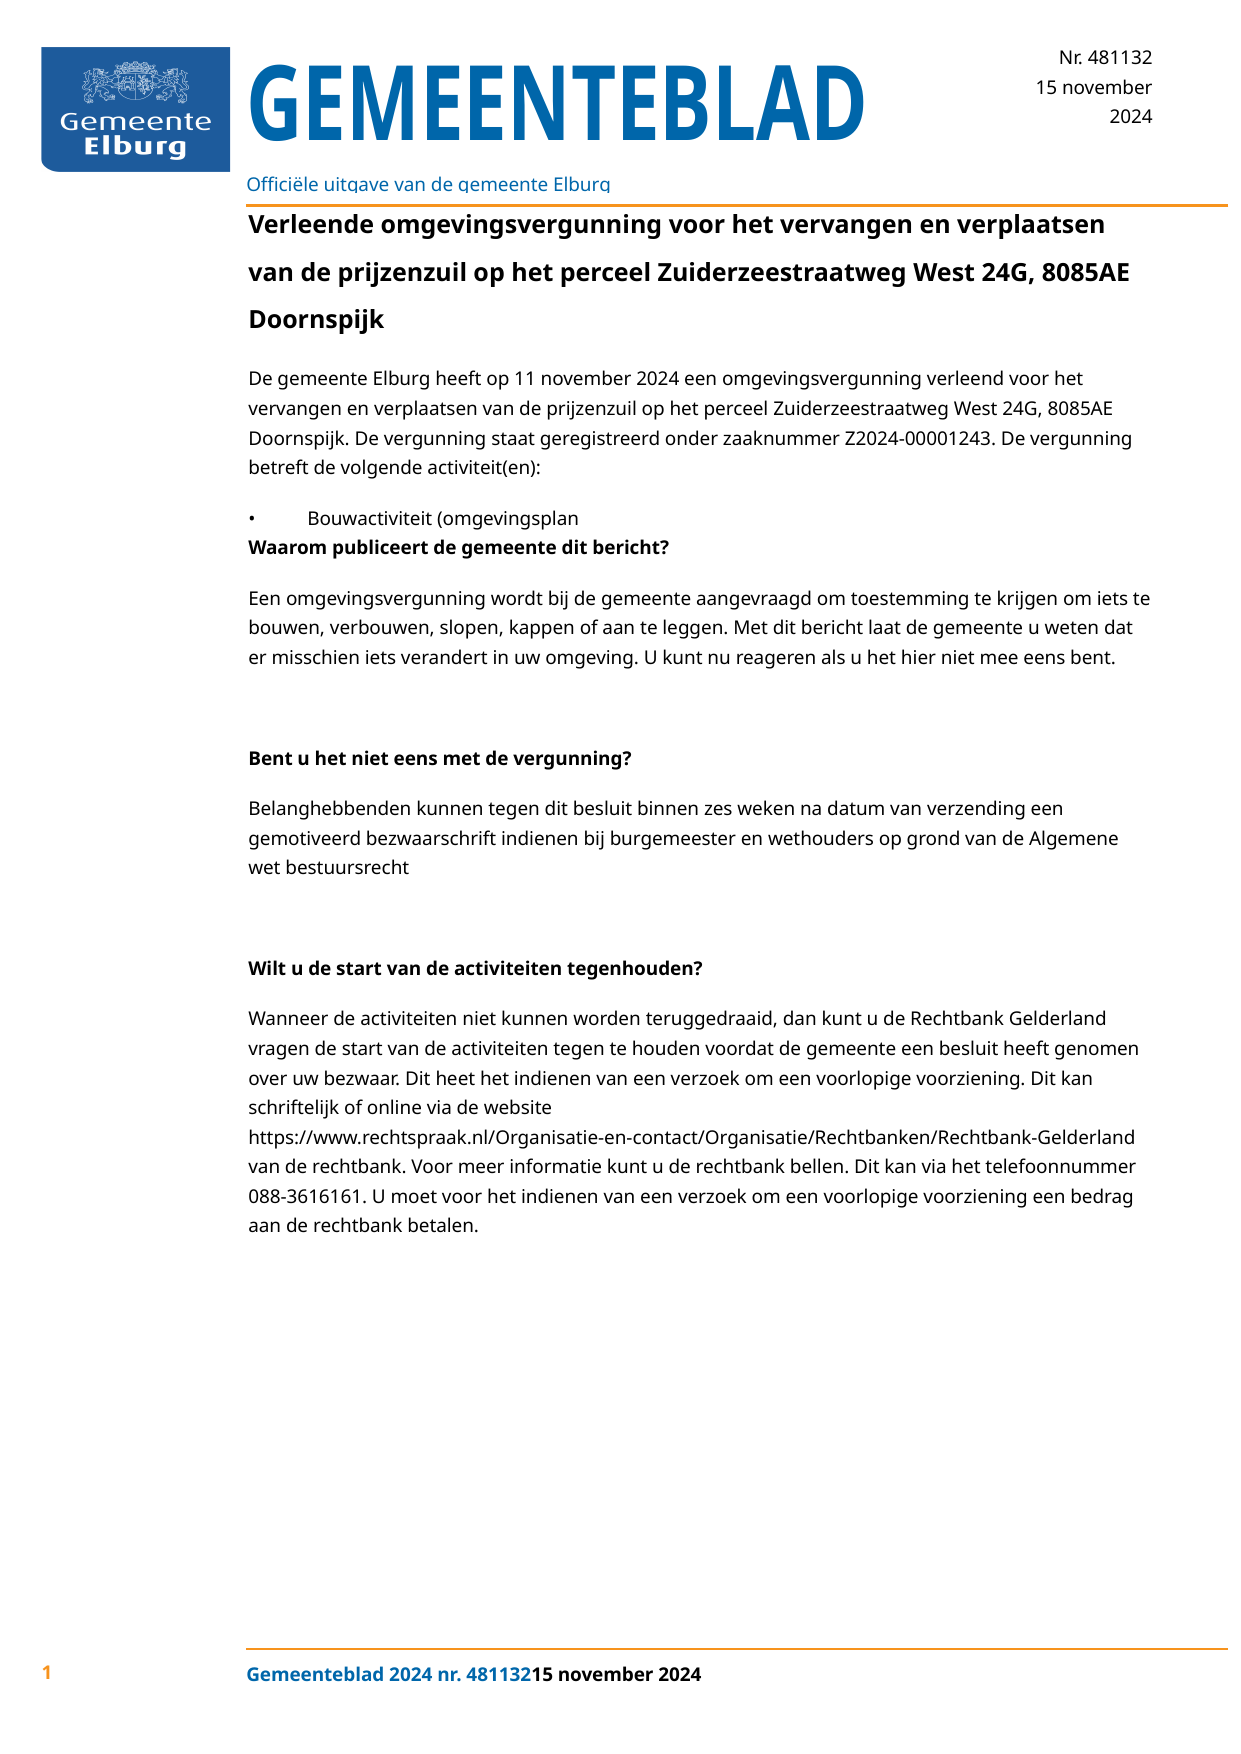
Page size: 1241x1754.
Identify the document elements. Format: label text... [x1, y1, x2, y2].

text Wanneer de activiteiten niet kunnen worden teruggedraaid, dan kunt u de Rechtbank Gelderland vragen de start van de activiteiten tegen te houden voordat de gemeente een besluit heeft genomen over uw bezwaar. Dit heet het indienen van een verzoek om een voorlopige voorziening. Dit kan schriftelijk of online via de website https://www.rechtspraak.nl/Organisatie-en-contact/Organisatie/Rechtbanken/Rechtbank-Gelderland van de rechtbank. Voor meer informatie kunt u de rechtbank bellen. Dit kan via het telefoonnummer 088-3616161. U moet voor het indienen van een verzoek om een voorlopige voorziening een bedrag aan de rechtbank betalen. [248, 1006, 1152, 1238]
picture [41, 47, 231, 172]
text Wilt u de start van de activiteiten tegenhouden? [248, 955, 1152, 981]
text Belanghebbenden kunnen tegen dit besluit binnen zes weken na datum van verzending een gemotiveerd bezwaarschrift indienen bij burgemeester en wethouders op grond van de Algemene wet bestuursrecht [248, 795, 1152, 880]
text De gemeente Elburg heeft op 11 november 2024 een omgevingsvergunning verleend voor het vervangen en verplaatsen van de prijzenzuil op het perceel Zuiderzeestraatweg West 24G, 8085AE Doornspijk. De vergunning staat geregistreerd onder zaaknummer Z2024-00001243. De vergunning betreft de volgende activiteit(en): [248, 366, 1152, 480]
list Bouwactiviteit (omgevingsplan [248, 505, 1152, 530]
text Waarom publiceert de gemeente dit bericht? [248, 534, 1152, 560]
text Een omgevingsvergunning wordt bij de gemeente aangevraagd om toestemming te krijgen om iets te bouwen, verbouwen, slopen, kappen of aan te leggen. Met dit bericht laat de gemeente u weten dat er misschien iets verandert in uw omgeving. U kunt nu reageren als u het hier niet mee eens bent. [248, 585, 1152, 669]
text Verleende omgevingsvergunning voor het vervangen en verplaatsen van de prijzenzuil op het perceel Zuiderzeestraatweg West 24G, 8085AE Doornspijk [248, 207, 1152, 336]
text Bent u het niet eens met de vergunning? [248, 745, 1152, 770]
